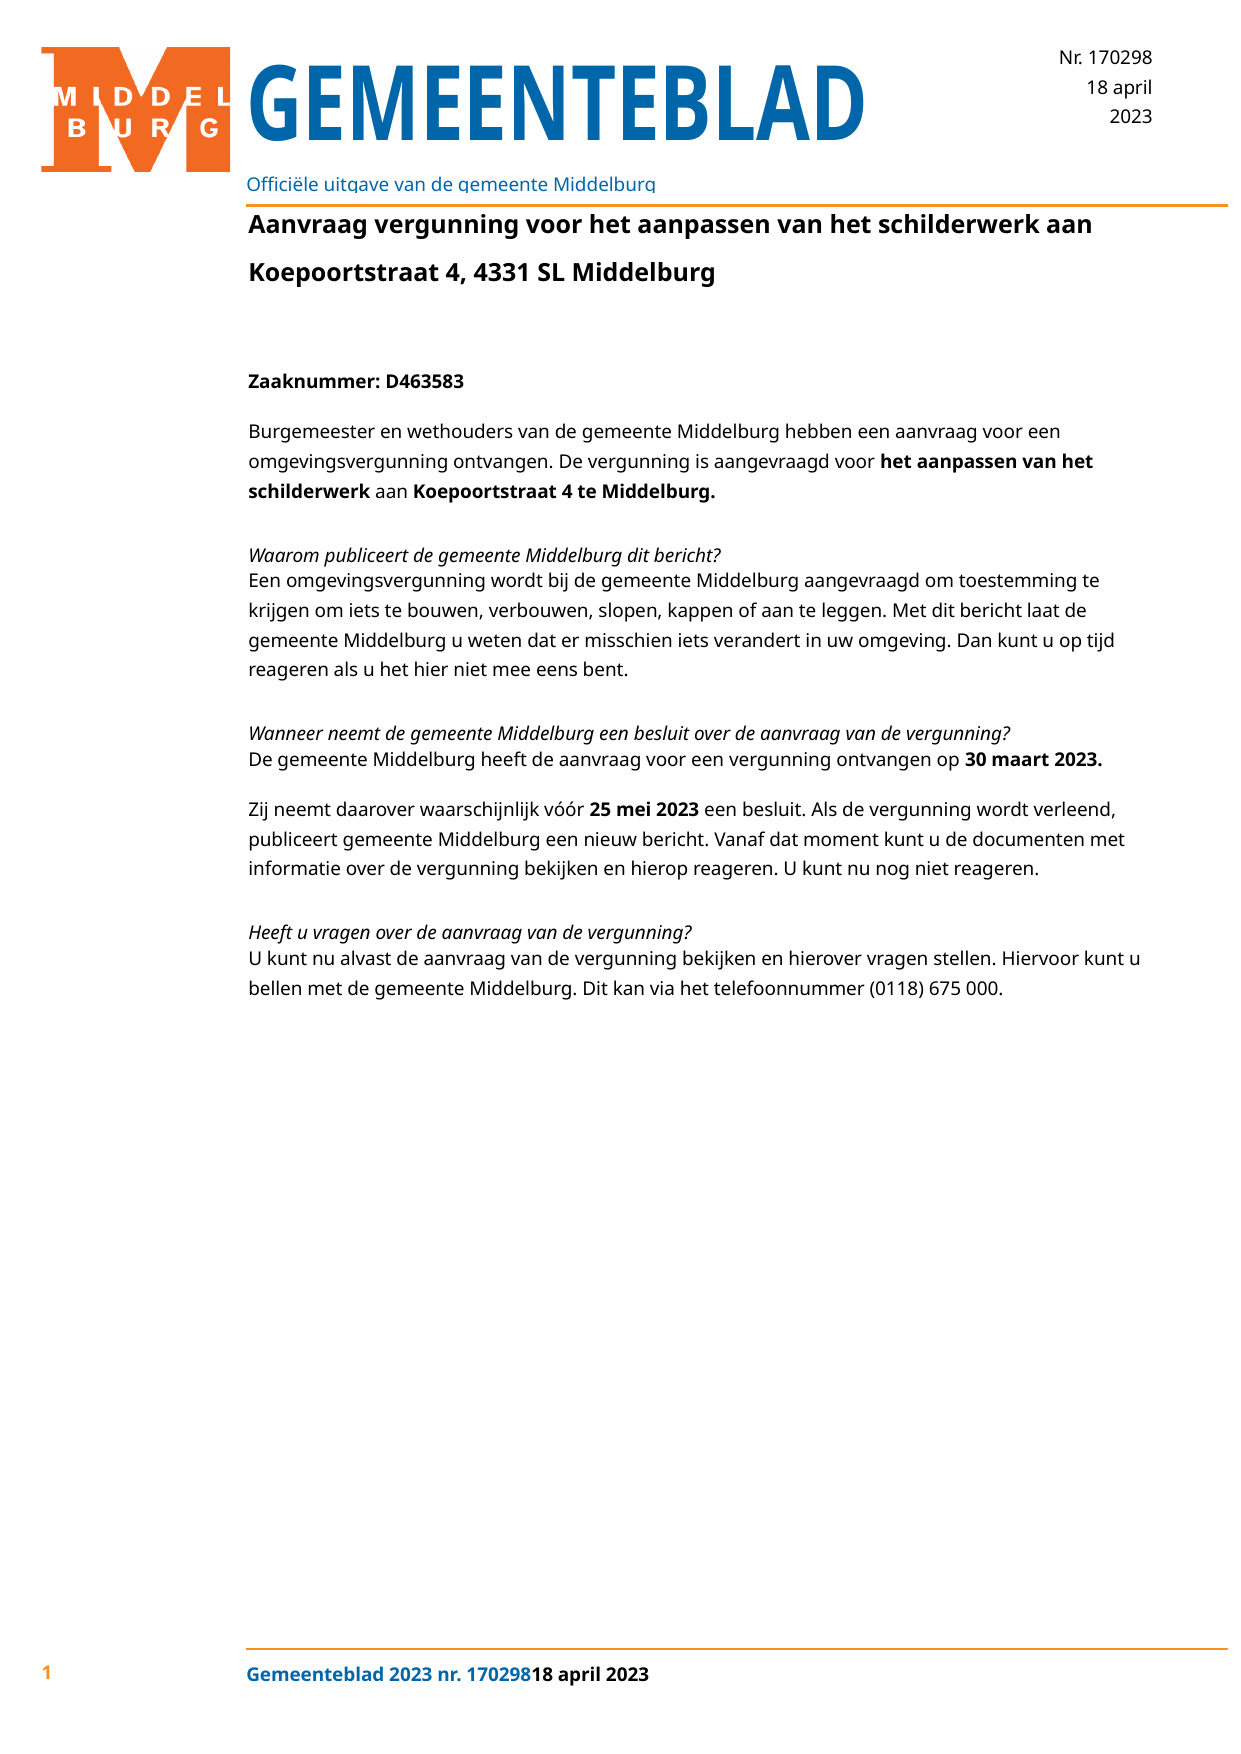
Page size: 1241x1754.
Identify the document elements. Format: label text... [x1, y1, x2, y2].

text Zij neemt daarover waarschijnlijk vóór 25 mei 2023 een besluit. Als de vergunning wordt verleend, publiceert gemeente Middelburg een nieuw bericht. Vanaf dat moment kunt u de documenten met informatie over de vergunning bekijken en hierop reageren. U kunt nu nog niet reageren. [248, 796, 1152, 881]
text Wanneer neemt de gemeente Middelburg een besluit over de aanvraag van de vergunning? [248, 720, 1152, 746]
text Aanvraag vergunning voor het aanpassen van het schilderwerk aan Koepoortstraat 4, 4331 SL Middelburg [248, 207, 1152, 288]
picture [41, 47, 231, 172]
text U kunt nu alvast de aanvraag van de vergunning bekijken en hierover vragen stellen. Hiervoor kunt u bellen met de gemeente Middelburg. Dit kan via het telefoonnummer (0118) 675 000. [248, 945, 1152, 1001]
text Heeft u vragen over de aanvraag van de vergunning? [248, 919, 1152, 945]
text Waarom publiceert de gemeente Middelburg dit bericht? [248, 542, 1152, 568]
text Zaaknummer: D463583 [248, 368, 1152, 394]
text De gemeente Middelburg heeft de aanvraag voor een vergunning ontvangen op 30 maart 2023. [248, 746, 1152, 772]
text Een omgevingsvergunning wordt bij de gemeente Middelburg aangevraagd om toestemming te krijgen om iets te bouwen, verbouwen, slopen, kappen of aan te leggen. Met dit bericht laat de gemeente Middelburg u weten dat er misschien iets verandert in uw omgeving. Dan kunt u op tijd reageren als u het hier niet mee eens bent. [248, 568, 1152, 682]
text Burgemeester en wethouders van de gemeente Middelburg hebben een aanvraag voor een omgevingsvergunning ontvangen. De vergunning is aangevraagd voor het aanpassen van het schilderwerk aan Koepoortstraat 4 te Middelburg. [248, 419, 1152, 504]
